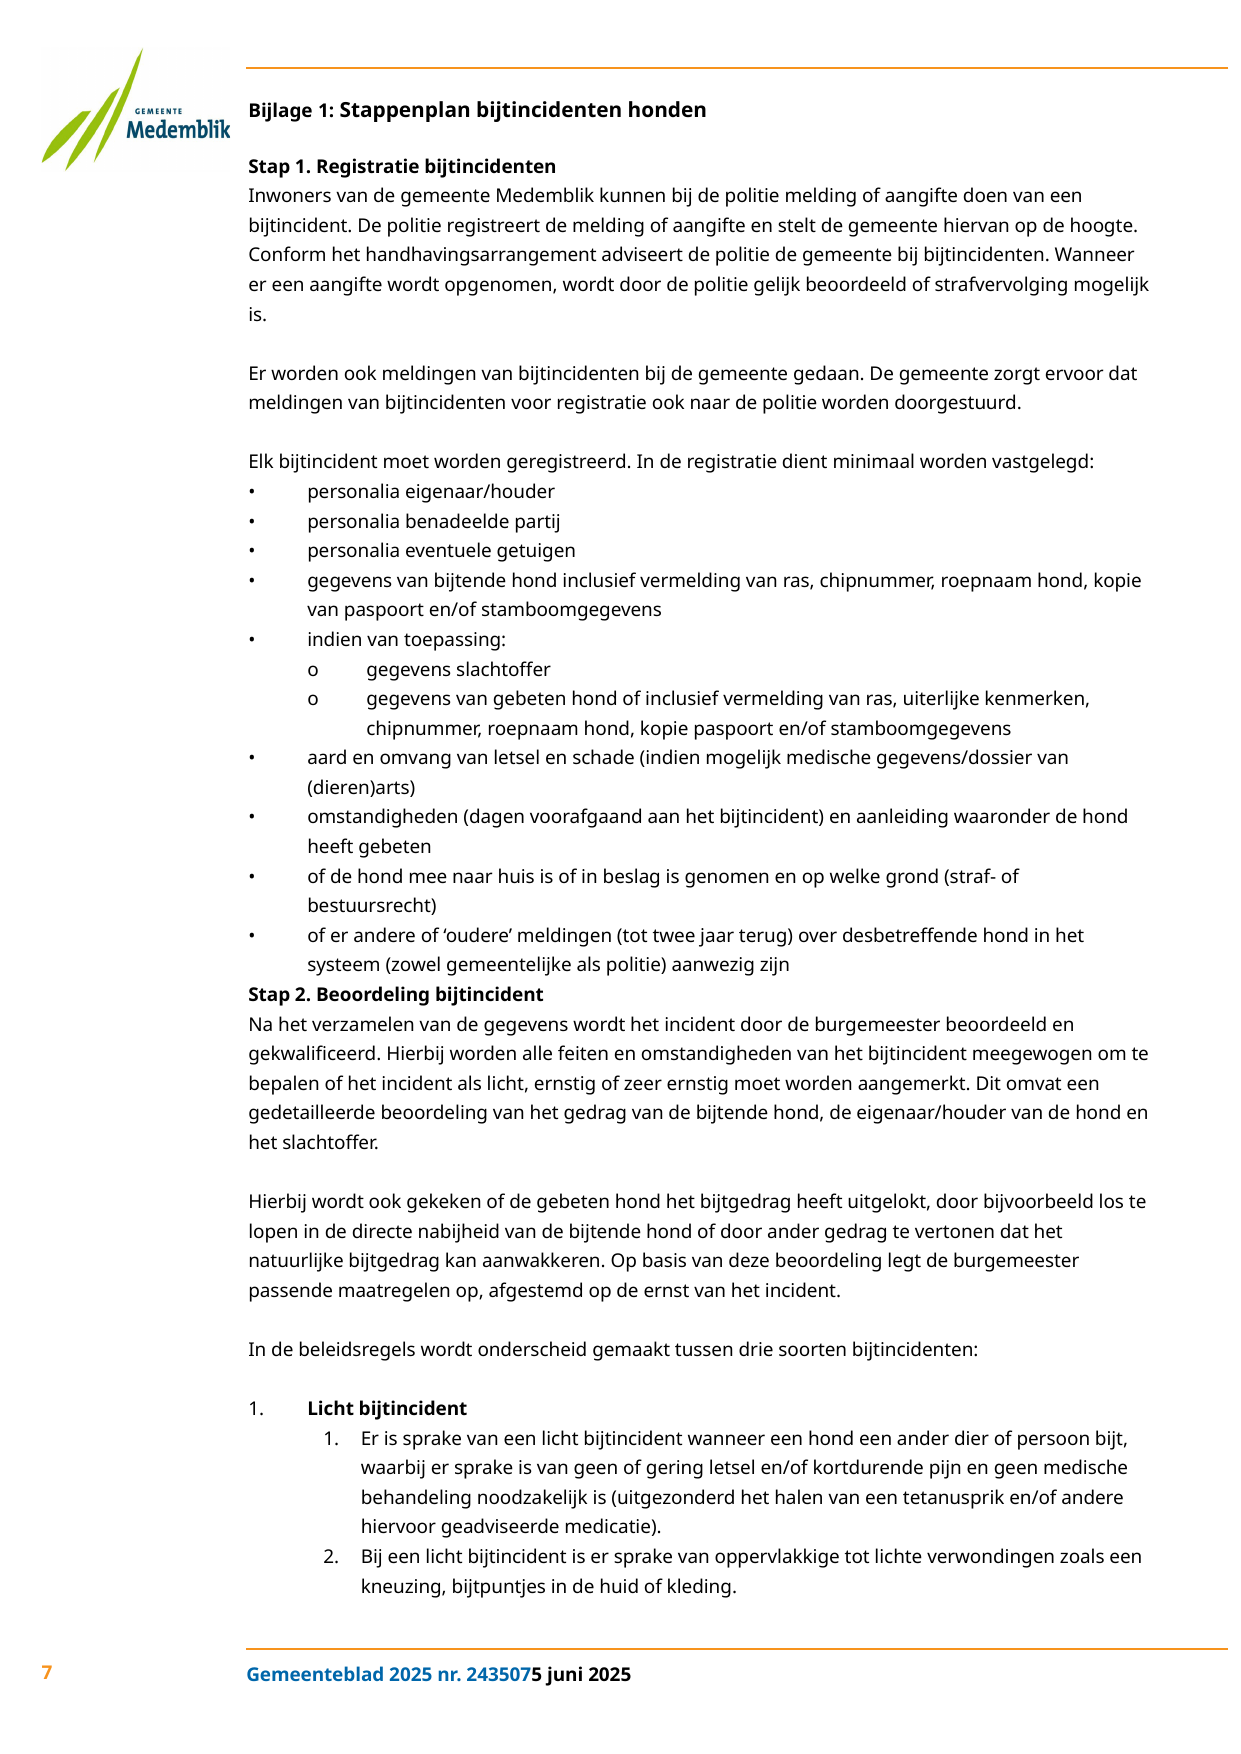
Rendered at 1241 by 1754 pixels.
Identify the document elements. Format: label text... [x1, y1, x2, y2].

list Er is sprake van een licht bijtincident wanneer een hond een ander dier of persoon bijt, waarbij er sprake is van geen of gering letsel en/of kortdurende pijn en geen medische behandeling noodzakelijk is (uitgezonderd het halen van een tetanusprik en/of andere hiervoor geadviseerde medicatie). [323, 1425, 1152, 1539]
text Elk bijtincident moet worden geregistreerd. In de registratie dient minimaal worden vastgelegd: [248, 449, 1152, 474]
list of er andere of ‘oudere’ meldingen (tot twee jaar terug) over desbetreffende hond in het systeem (zowel gemeentelijke als politie) aanwezig zijn [248, 922, 1152, 977]
text In de beleidsregels wordt onderscheid gemaakt tussen drie soorten bijtincidenten: [248, 1336, 1152, 1362]
text Na het verzamelen van de gegevens wordt het incident door de burgemeester beoordeeld en gekwalificeerd. Hierbij worden alle feiten en omstandigheden van het bijtincident meegewogen om te bepalen of het incident als licht, ernstig of zeer ernstig moet worden aangemerkt. Dit omvat een gedetailleerde beoordeling van het gedrag van de bijtende hond, de eigenaar/houder van de hond en het slachtoffer. [248, 1011, 1152, 1155]
list Licht bijtincident [248, 1395, 1152, 1421]
list gegevens van gebeten hond of inclusief vermelding van ras, uiterlijke kenmerken, chipnummer, roepnaam hond, kopie paspoort en/of stamboomgegevens [307, 685, 1152, 741]
text Bijlage 1: Stappenplan bijtincidenten honden [248, 95, 1152, 123]
text Inwoners van de gemeente Medemblik kunnen bij de politie melding of aangifte doen van een bijtincident. De politie registreert de melding of aangifte en stelt de gemeente hiervan op de hoogte. Conform het handhavingsarrangement adviseert de politie de gemeente bij bijtincidenten. Wanneer er een aangifte wordt opgenomen, wordt door de politie gelijk beoordeeld of strafvervolging mogelijk is. [248, 182, 1152, 327]
list gegevens slachtoffer [307, 656, 1152, 682]
list of de hond mee naar huis is of in beslag is genomen en op welke grond (straf- of bestuursrecht) [248, 863, 1152, 918]
picture [41, 47, 231, 172]
text Stap 2. Beoordeling bijtincident [248, 981, 1152, 1007]
list Bij een licht bijtincident is er sprake van oppervlakkige tot lichte verwondingen zoals een kneuzing, bijtpuntjes in de huid of kleding. [323, 1543, 1152, 1599]
text Stap 1. Registratie bijtincidenten [248, 153, 1152, 179]
list gegevens van bijtende hond inclusief vermelding van ras, chipnummer, roepnaam hond, kopie van paspoort en/of stamboomgegevens [248, 567, 1152, 622]
text Er worden ook meldingen van bijtincidenten bij de gemeente gedaan. De gemeente zorgt ervoor dat meldingen van bijtincidenten voor registratie ook naar de politie worden doorgestuurd. [248, 360, 1152, 415]
list personalia eventuele getuigen [248, 537, 1152, 563]
list aard en omvang van letsel en schade (indien mogelijk medische gegevens/dossier van (dieren)arts) [248, 744, 1152, 800]
text Hierbij wordt ook gekeken of de gebeten hond het bijtgedrag heeft uitgelokt, door bijvoorbeeld los te lopen in de directe nabijheid van de bijtende hond of door ander gedrag te vertonen dat het natuurlijke bijtgedrag kan aanwakkeren. Op basis van deze beoordeling legt de burgemeester passende maatregelen op, afgestemd op de ernst van het incident. [248, 1188, 1152, 1303]
list personalia benadeelde partij [248, 508, 1152, 534]
list personalia eigenaar/houder [248, 478, 1152, 504]
list indien van toepassing: [248, 626, 1152, 652]
list omstandigheden (dagen voorafgaand aan het bijtincident) en aanleiding waaronder de hond heeft gebeten [248, 804, 1152, 859]
